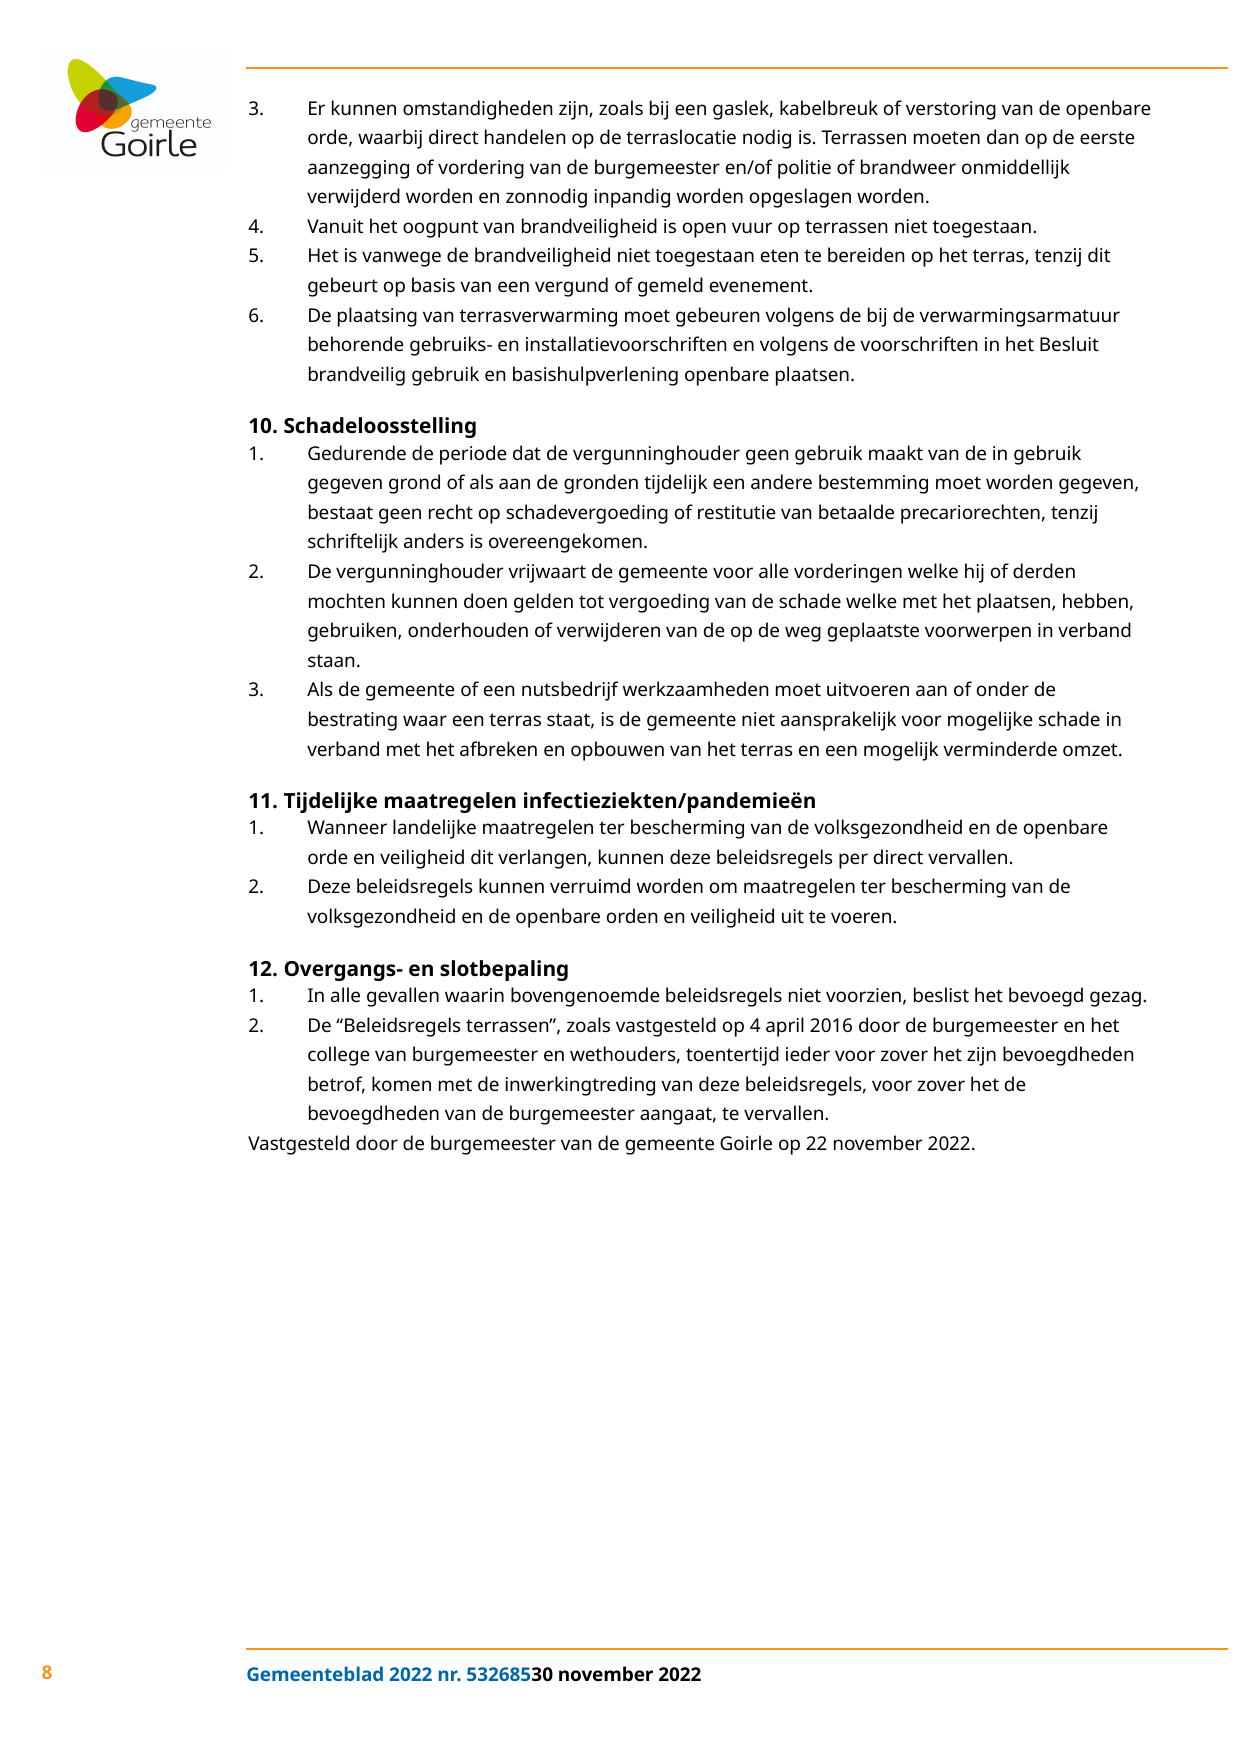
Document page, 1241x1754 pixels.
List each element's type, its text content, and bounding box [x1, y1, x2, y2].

list Het is vanwege de brandveiligheid niet toegestaan eten te bereiden op het terras, tenzij dit gebeurt op basis van een vergund of gemeld evenement. [248, 243, 1152, 298]
list De plaatsing van terrasverwarming moet gebeuren volgens de bij de verwarmingsarmatuur behorende gebruiks- en installatievoorschriften en volgens de voorschriften in het Besluit brandveilig gebruik en basishulpverlening openbare plaatsen. [248, 302, 1152, 387]
list De “Beleidsregels terrassen”, zoals vastgesteld op 4 april 2016 door de burgemeester en het college van burgemeester en wethouders, toentertijd ieder voor zover het zijn bevoegdheden betrof, komen met de inwerkingtreding van deze beleidsregels, voor zover het de bevoegdheden van de burgemeester aangaat, te vervallen. [248, 1012, 1152, 1126]
list Vanuit het oogpunt van brandveiligheid is open vuur op terrassen niet toegestaan. [248, 213, 1152, 239]
list Gedurende de periode dat de vergunninghouder geen gebruik maakt van de in gebruik gegeven grond of als aan de gronden tijdelijk een andere bestemming moet worden gegeven, bestaat geen recht op schadevergoeding of restitutie van betaalde precariorechten, tenzij schriftelijk anders is overeengekomen. [248, 440, 1152, 554]
list Deze beleidsregels kunnen verruimd worden om maatregelen ter bescherming van de volksgezondheid en de openbare orden en veiligheid uit te voeren. [248, 874, 1152, 929]
list De vergunninghouder vrijwaart de gemeente voor alle vorderingen welke hij of derden mochten kunnen doen gelden tot vergoeding van de schade welke met het plaatsen, hebben, gebruiken, onderhouden of verwijderen van de op de weg geplaatste voorwerpen in verband staan. [248, 558, 1152, 673]
text 12. Overgangs- en slotbepaling [248, 954, 1152, 982]
list Wanneer landelijke maatregelen ter bescherming van de volksgezondheid en de openbare orde en veiligheid dit verlangen, kunnen deze beleidsregels per direct vervallen. [248, 814, 1152, 870]
list Er kunnen omstandigheden zijn, zoals bij een gaslek, kabelbreuk of verstoring van de openbare orde, waarbij direct handelen op de terraslocatie nodig is. Terrassen moeten dan op de eerste aanzegging of vordering van de burgemeester en/of politie of brandweer onmiddellijk verwijderd worden en zonnodig inpandig worden opgeslagen worden. [248, 95, 1152, 209]
list Als de gemeente of een nutsbedrijf werkzaamheden moet uitvoeren aan of onder de bestrating waar een terras staat, is de gemeente niet aansprakelijk voor mogelijke schade in verband met het afbreken en opbouwen van het terras en een mogelijk verminderde omzet. [248, 677, 1152, 761]
list In alle gevallen waarin bovengenoemde beleidsregels niet voorzien, beslist het bevoegd gezag. [248, 982, 1152, 1008]
text 10. Schadeloosstelling [248, 411, 1152, 440]
text 11. Tijdelijke maatregelen infectieziekten/pandemieën [248, 786, 1152, 814]
picture [41, 47, 231, 172]
text Vastgesteld door de burgemeester van de gemeente Goirle op 22 november 2022. [248, 1130, 1152, 1156]
